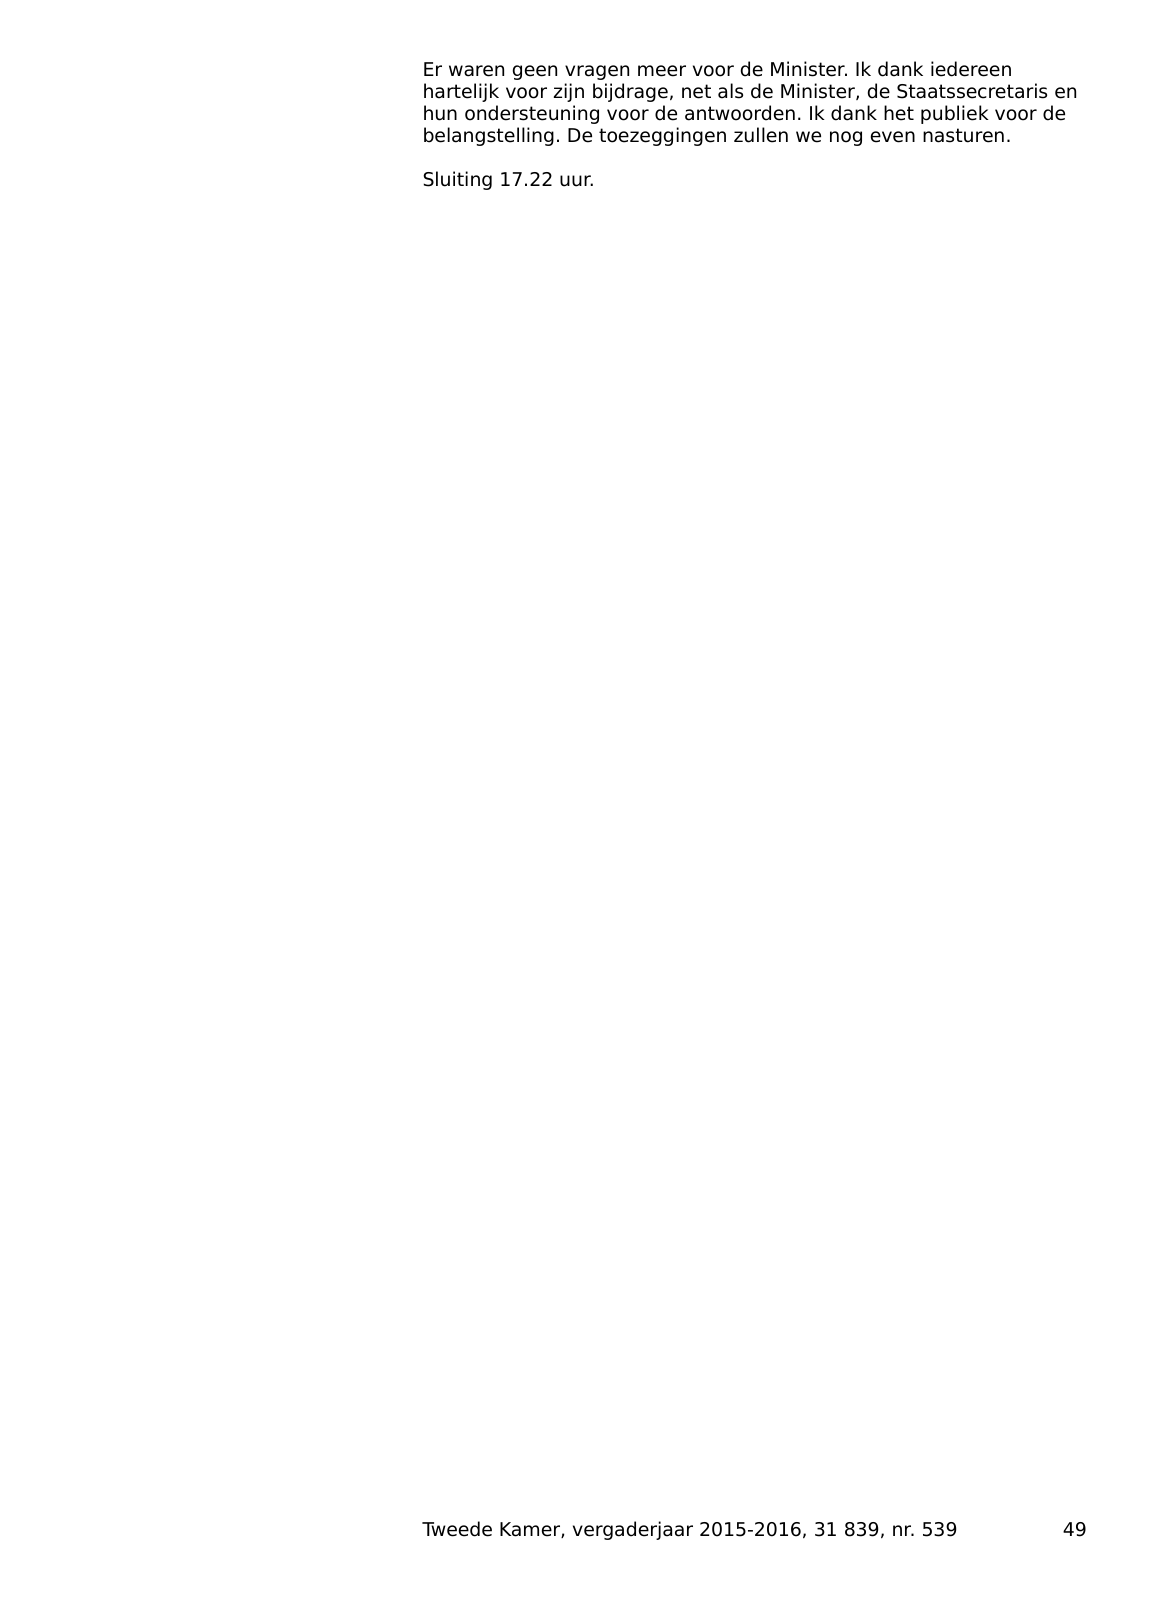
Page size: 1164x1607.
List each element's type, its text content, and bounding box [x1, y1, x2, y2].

text Er waren geen vragen meer voor de Minister. Ik dank iedereen hartelijk voor zijn bijdrage, net als de Minister, de Staatssecretaris en hun ondersteuning voor de antwoorden. Ik dank het publiek voor de belangstelling. De toezeggingen zullen we nog even nasturen. [422, 59, 1087, 147]
text Sluiting 17.22 uur. [422, 169, 1087, 191]
